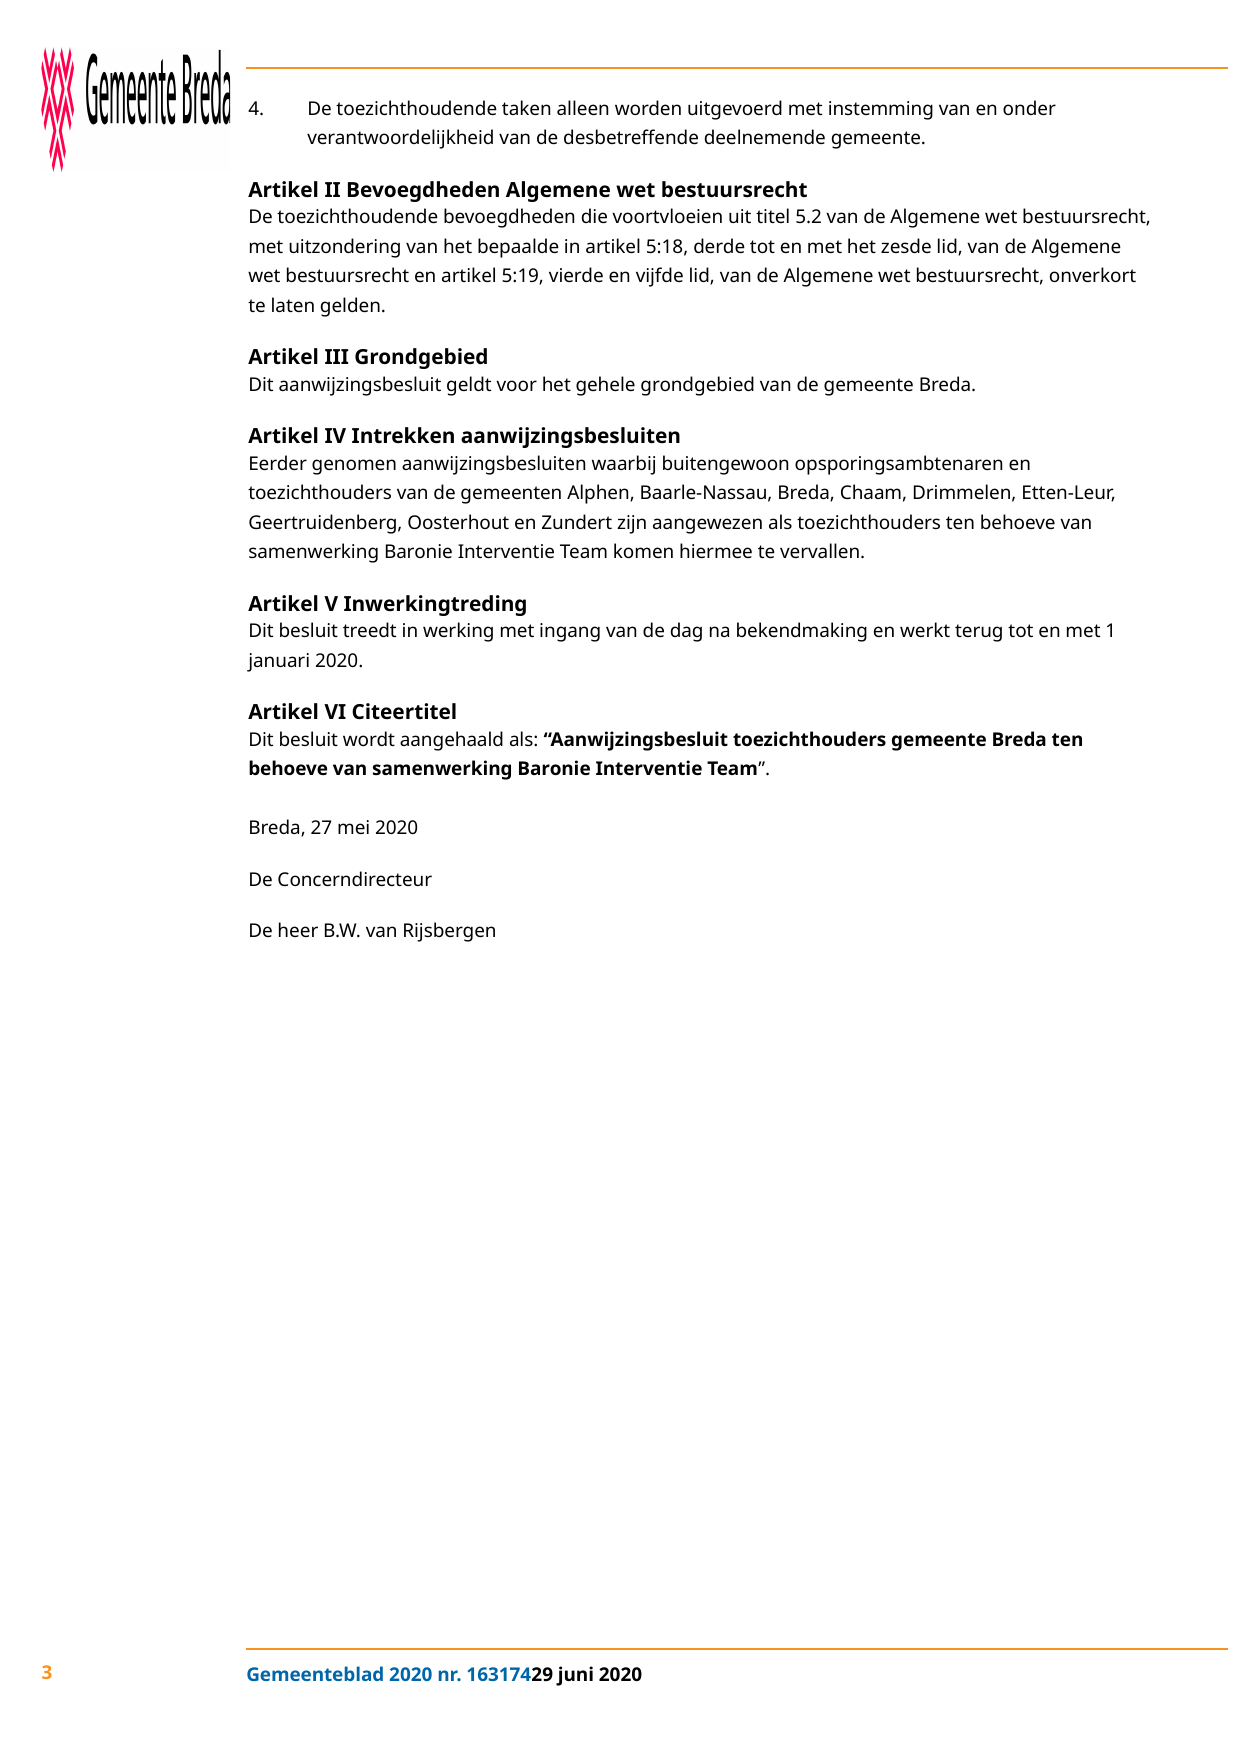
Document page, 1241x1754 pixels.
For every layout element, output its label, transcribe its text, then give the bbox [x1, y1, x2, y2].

list De toezichthoudende taken alleen worden uitgevoerd met instemming van en onder verantwoordelijkheid van de desbetreffende deelnemende gemeente. [248, 95, 1152, 150]
text Artikel III Grondgebied [248, 342, 1152, 371]
text Artikel IV Intrekken aanwijzingsbesluiten [248, 421, 1152, 450]
text Artikel VI Citeertitel [248, 697, 1152, 726]
text Dit besluit wordt aangehaald als: “Aanwijzingsbesluit toezichthouders gemeente Breda ten behoeve van samenwerking Baronie Interventie Team”. [248, 726, 1152, 781]
text De heer B.W. van Rijsbergen [248, 917, 1152, 943]
text Dit aanwijzingsbesluit geldt voor het gehele grondgebied van de gemeente Breda. [248, 371, 1152, 397]
text Eerder genomen aanwijzingsbesluiten waarbij buitengewoon opsporingsambtenaren en toezichthouders van de gemeenten Alphen, Baarle-Nassau, Breda, Chaam, Drimmelen, Etten-Leur, Geertruidenberg, Oosterhout en Zundert zijn aangewezen als toezichthouders ten behoeve van samenwerking Baronie Interventie Team komen hiermee te vervallen. [248, 450, 1152, 564]
picture [41, 47, 231, 172]
text Artikel II Bevoegdheden Algemene wet bestuursrecht [248, 175, 1152, 203]
text Dit besluit treedt in werking met ingang van de dag na bekendmaking en werkt terug tot en met 1 januari 2020. [248, 617, 1152, 673]
text De Concerndirecteur [248, 866, 1152, 892]
text Breda, 27 mei 2020 [248, 814, 1152, 840]
text Artikel V Inwerkingtreding [248, 589, 1152, 617]
text De toezichthoudende bevoegdheden die voortvloeien uit titel 5.2 van de Algemene wet bestuursrecht, met uitzondering van het bepaalde in artikel 5:18, derde tot en met het zesde lid, van de Algemene wet bestuursrecht en artikel 5:19, vierde en vijfde lid, van de Algemene wet bestuursrecht, onverkort te laten gelden. [248, 203, 1152, 318]
